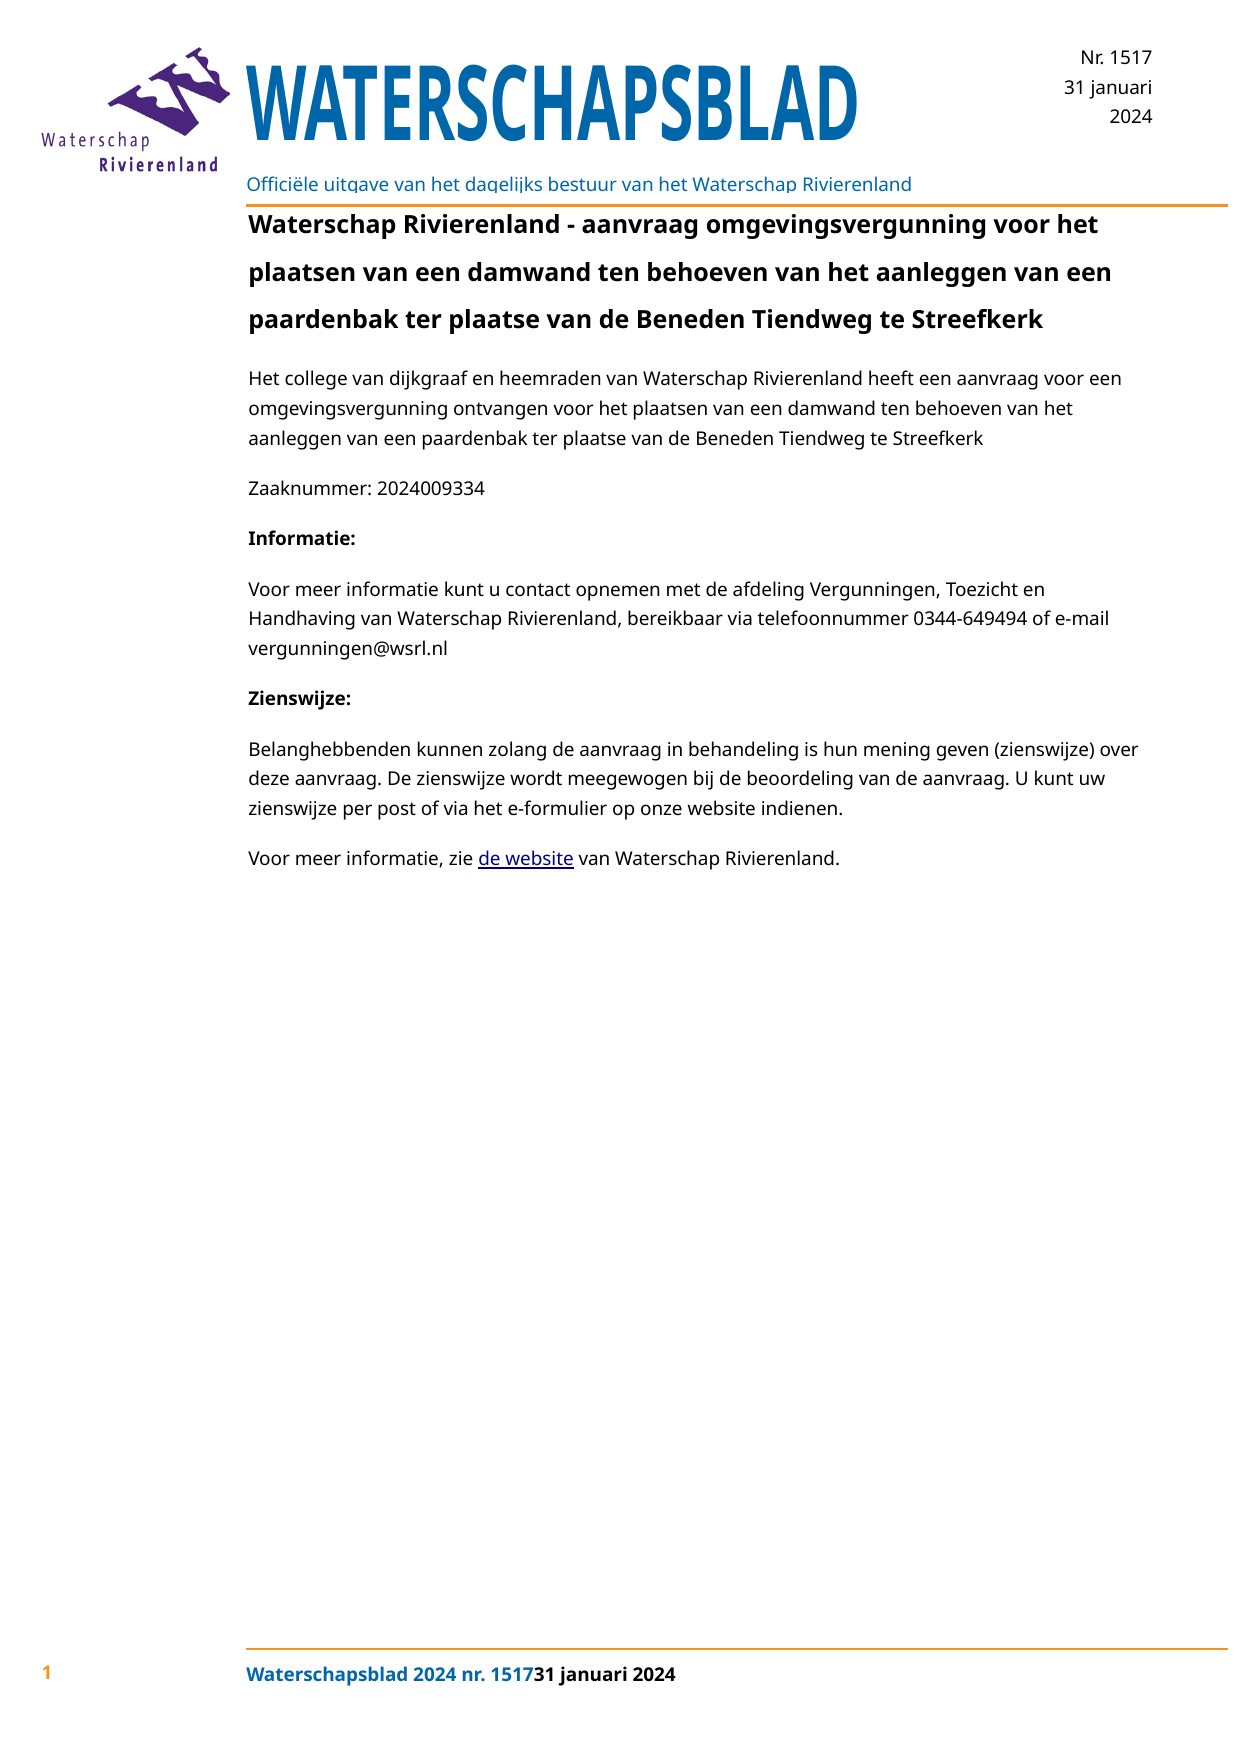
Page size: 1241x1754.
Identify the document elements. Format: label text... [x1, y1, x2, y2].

text Zienswijze: [248, 686, 1152, 711]
text Waterschap Rivierenland - aanvraag omgevingsvergunning voor het plaatsen van een damwand ten behoeven van het aanleggen van een paardenbak ter plaatse van de Beneden Tiendweg te Streefkerk [248, 207, 1152, 336]
text Zaaknummer: 2024009334 [248, 475, 1152, 501]
text Voor meer informatie kunt u contact opnemen met de afdeling Vergunningen, Toezicht en Handhaving van Waterschap Rivierenland, bereikbaar via telefoonnummer 0344-649494 of e-mail vergunningen@wsrl.nl [248, 576, 1152, 661]
text Informatie: [248, 526, 1152, 551]
text Het college van dijkgraaf en heemraden van Waterschap Rivierenland heeft een aanvraag voor een omgevingsvergunning ontvangen voor het plaatsen van een damwand ten behoeven van het aanleggen van een paardenbak ter plaatse van de Beneden Tiendweg te Streefkerk [248, 366, 1152, 450]
text Voor meer informatie, zie de website van Waterschap Rivierenland. [248, 846, 1152, 871]
text Belanghebbenden kunnen zolang de aanvraag in behandeling is hun mening geven (zienswijze) over deze aanvraag. De zienswijze wordt meegewogen bij de beoordeling van de aanvraag. U kunt uw zienswijze per post of via het e-formulier op onze website indienen. [248, 736, 1152, 821]
picture [41, 47, 231, 172]
